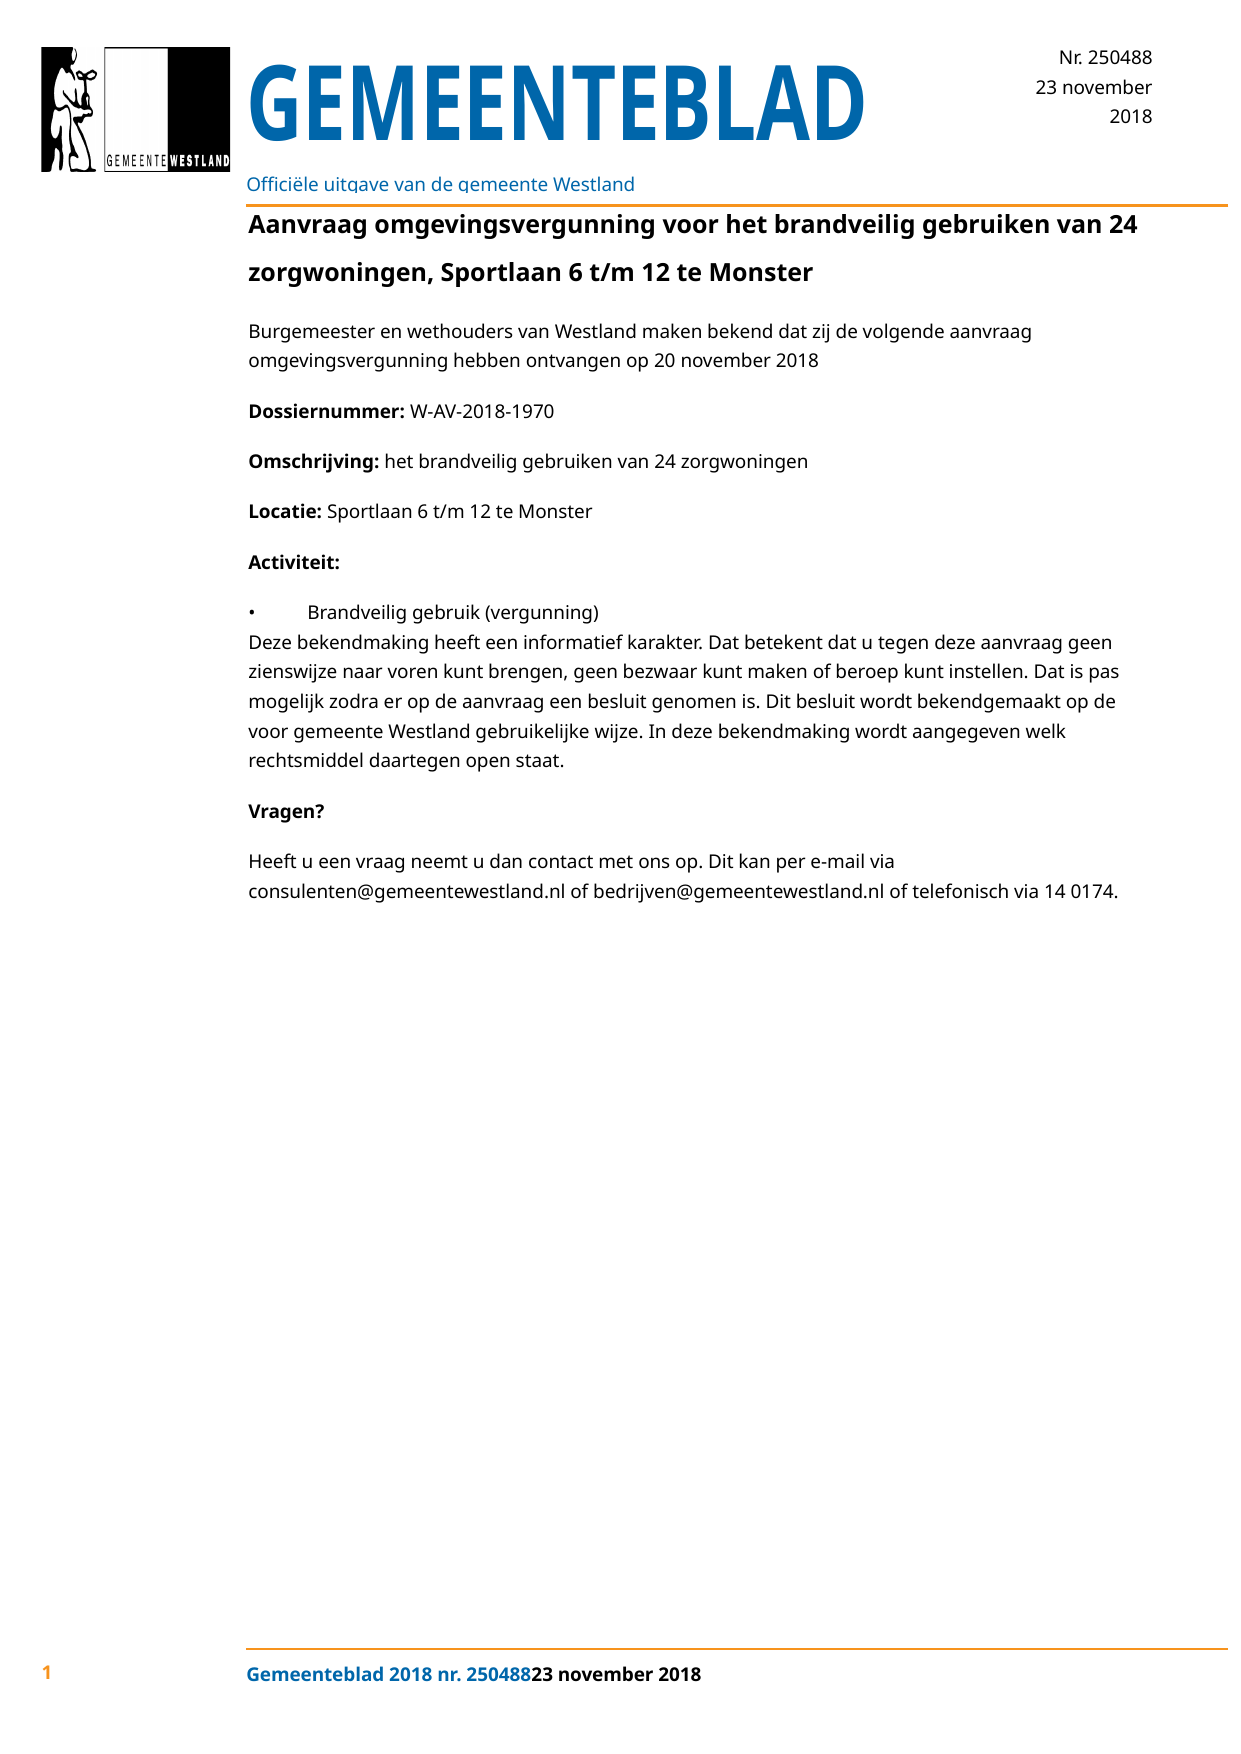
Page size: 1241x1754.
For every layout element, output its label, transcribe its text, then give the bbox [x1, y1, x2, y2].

text Vragen? [248, 798, 1152, 824]
text Activiteit: [248, 549, 1152, 575]
text Omschrijving: het brandveilig gebruiken van 24 zorgwoningen [248, 448, 1152, 474]
text Locatie: Sportlaan 6 t/m 12 te Monster [248, 499, 1152, 524]
text Heeft u een vraag neemt u dan contact met ons op. Dit kan per e-mail via consulenten@gemeentewestland.nl of bedrijven@gemeentewestland.nl of telefonisch via 14 0174. [248, 848, 1152, 904]
text Deze bekendmaking heeft een informatief karakter. Dat betekent dat u tegen deze aanvraag geen zienswijze naar voren kunt brengen, geen bezwaar kunt maken of beroep kunt instellen. Dat is pas mogelijk zodra er op de aanvraag een besluit genomen is. Dit besluit wordt bekendgemaakt op de voor gemeente Westland gebruikelijke wijze. In deze bekendmaking wordt aangegeven welk rechtsmiddel daartegen open staat. [248, 629, 1152, 773]
picture [41, 47, 231, 172]
text Aanvraag omgevingsvergunning voor het brandveilig gebruiken van 24 zorgwoningen, Sportlaan 6 t/m 12 te Monster [248, 207, 1152, 288]
text Burgemeester en wethouders van Westland maken bekend dat zij de volgende aanvraag omgevingsvergunning hebben ontvangen op 20 november 2018 [248, 318, 1152, 373]
text Dossiernummer: W-AV-2018-1970 [248, 398, 1152, 424]
list Brandveilig gebruik (vergunning) [248, 599, 1152, 625]
